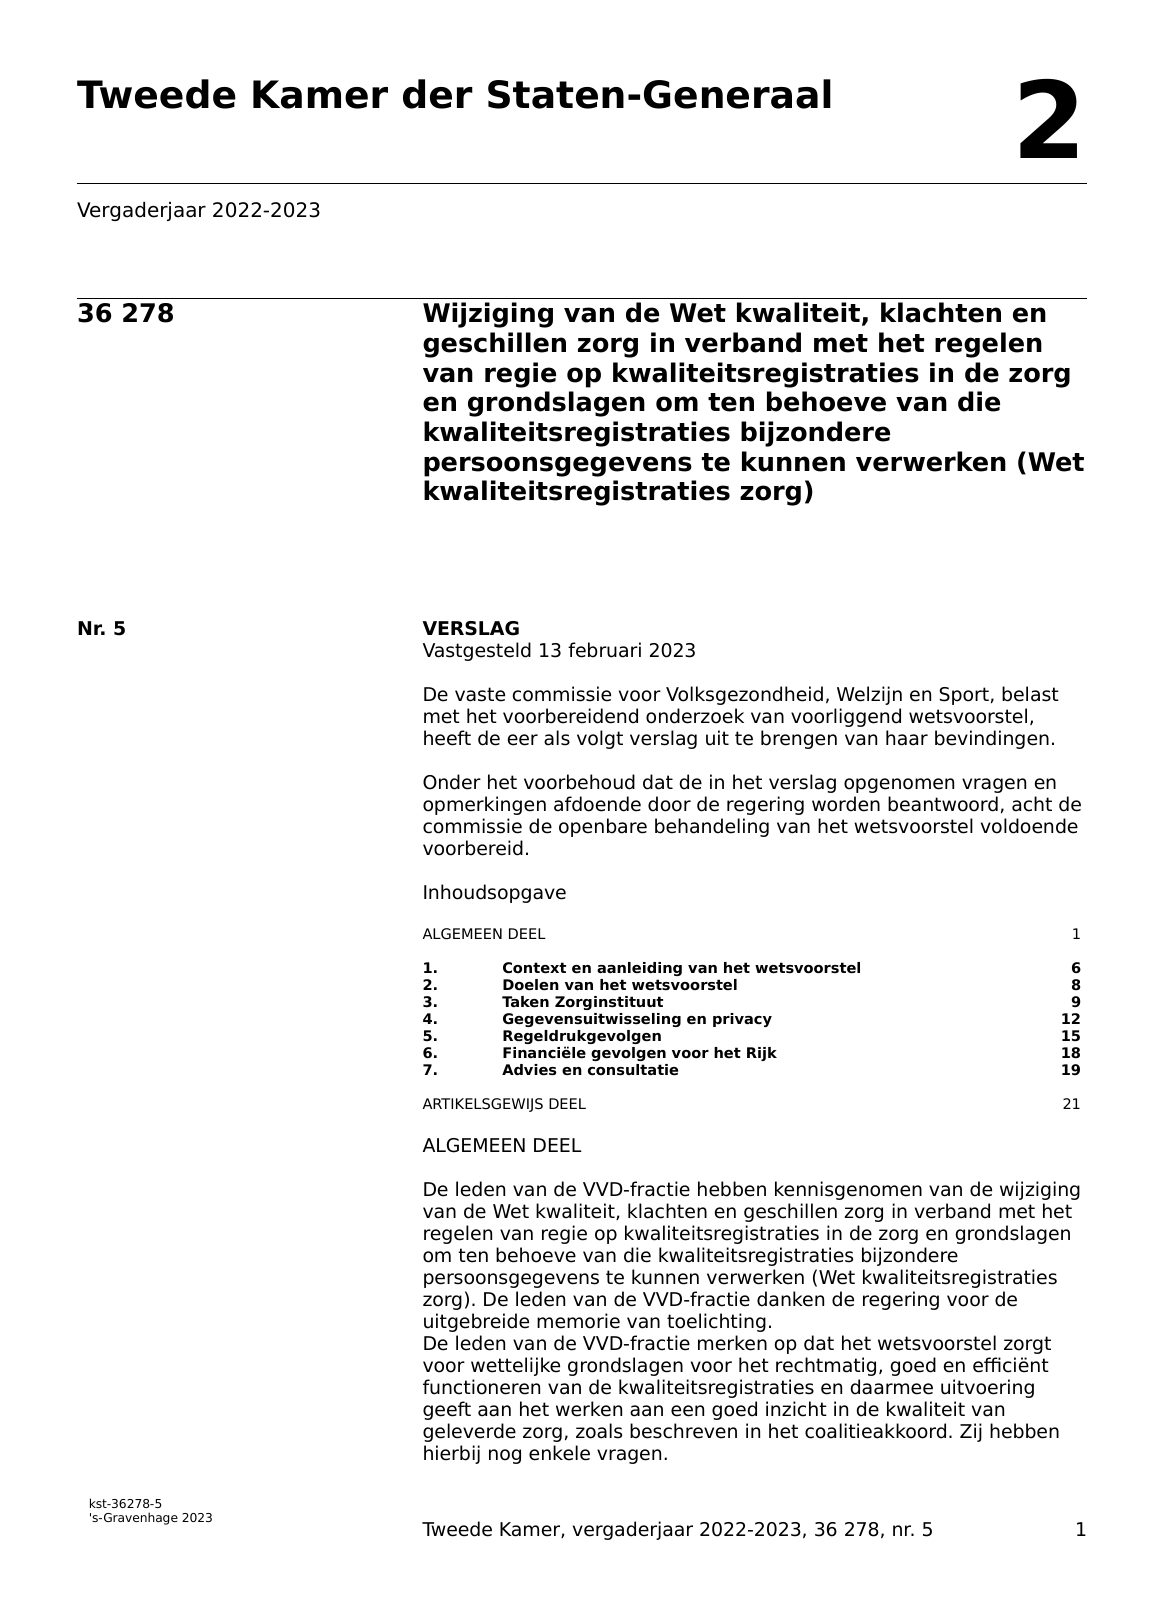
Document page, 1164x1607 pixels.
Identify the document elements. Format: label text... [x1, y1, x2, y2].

table_cell Financiële gevolgen voor het Rijk [496, 1045, 1028, 1062]
table_cell 5. [422, 1028, 496, 1045]
text Onder het voorbehoud dat de in het verslag opgenomen vragen en opmerkingen afdoende door de regering worden beantwoord, acht de commissie de openbare behandeling van het wetsvoorstel voldoende voorbereid. [422, 772, 1087, 860]
table_cell 18 [1028, 1045, 1087, 1062]
table_cell 8 [1028, 977, 1087, 994]
table_cell Context en aanleiding van het wetsvoorstel [496, 960, 1028, 977]
table_cell 21 [1028, 1096, 1087, 1113]
table_header 1 [1028, 926, 1087, 943]
subtitle Nr. 5 VERSLAG [77, 618, 1087, 640]
table_cell 4. [422, 1011, 496, 1028]
table_cell [1028, 1079, 1087, 1096]
table_cell 9 [1028, 994, 1087, 1011]
table_cell [496, 943, 1028, 960]
subtitle 36 278 Wijziging van de Wet kwaliteit, klachten en geschillen zorg in verband met het regelen van regie op kwaliteitsregistraties in de zorg en grondslagen om ten behoeve van die kwaliteitsregistraties bijzondere persoonsgegevens te kunnen verwerken (Wet kwaliteitsregistraties zorg) [77, 299, 1087, 507]
table_cell 2. [422, 977, 496, 994]
table_cell 6. [422, 1045, 496, 1062]
table_cell Gegevensuitwisseling en privacy [496, 1011, 1028, 1028]
text De vaste commissie voor Volksgezondheid, Welzijn en Sport, belast met het voorbereidend onderzoek van voorliggend wetsvoorstel, heeft de eer als volgt verslag uit te brengen van haar bevindingen. [422, 684, 1087, 750]
table_cell 7. [422, 1062, 496, 1079]
table_cell Doelen van het wetsvoorstel [496, 977, 1028, 994]
table_cell [496, 1079, 1028, 1096]
table_cell Taken Zorginstituut [496, 994, 1028, 1011]
subtitle ALGEMEEN DEEL [422, 1135, 1087, 1157]
text 's-Gravenhage 2023 [88, 1511, 323, 1525]
table_cell Advies en consultatie [496, 1062, 1028, 1079]
table_cell 15 [1028, 1028, 1087, 1045]
subtitle Inhoudsopgave [422, 882, 1087, 904]
table_header ALGEMEEN DEEL [422, 926, 1028, 943]
table_cell [1028, 943, 1087, 960]
text De leden van de VVD-fractie hebben kennisgenomen van de wijziging van de Wet kwaliteit, klachten en geschillen zorg in verband met het regelen van regie op kwaliteitsregistraties in de zorg en grondslagen om ten behoeve van die kwaliteitsregistraties bijzondere persoonsgegevens te kunnen verwerken (Wet kwaliteitsregistraties zorg). De leden van de VVD-fractie danken de regering voor de uitgebreide memorie van toelichting. [422, 1179, 1087, 1333]
text Vastgesteld 13 februari 2023 [422, 640, 1087, 662]
table_cell 12 [1028, 1011, 1087, 1028]
table_cell [422, 1079, 496, 1096]
table_cell [422, 943, 496, 960]
table_cell 19 [1028, 1062, 1087, 1079]
table_cell 1. [422, 960, 496, 977]
table_header Tweede Kamer der Staten-Generaal [77, 59, 886, 183]
table_cell Vergaderjaar 2022-2023 [77, 184, 1087, 298]
table_cell 6 [1028, 960, 1087, 977]
table_cell Regeldrukgevolgen [496, 1028, 1028, 1045]
text De leden van de VVD-fractie merken op dat het wetsvoorstel zorgt voor wettelijke grondslagen voor het rechtmatig, goed en efficiënt functioneren van de kwaliteitsregistraties en daarmee uitvoering geeft aan het werken aan een goed inzicht in de kwaliteit van geleverde zorg, zoals beschreven in het coalitieakkoord. Zij hebben hierbij nog enkele vragen. [422, 1333, 1087, 1465]
text kst-36278-5 [88, 1497, 323, 1511]
table_header 2 [886, 59, 1087, 183]
table_cell 3. [422, 994, 496, 1011]
table_cell ARTIKELSGEWIJS DEEL [422, 1096, 1028, 1113]
